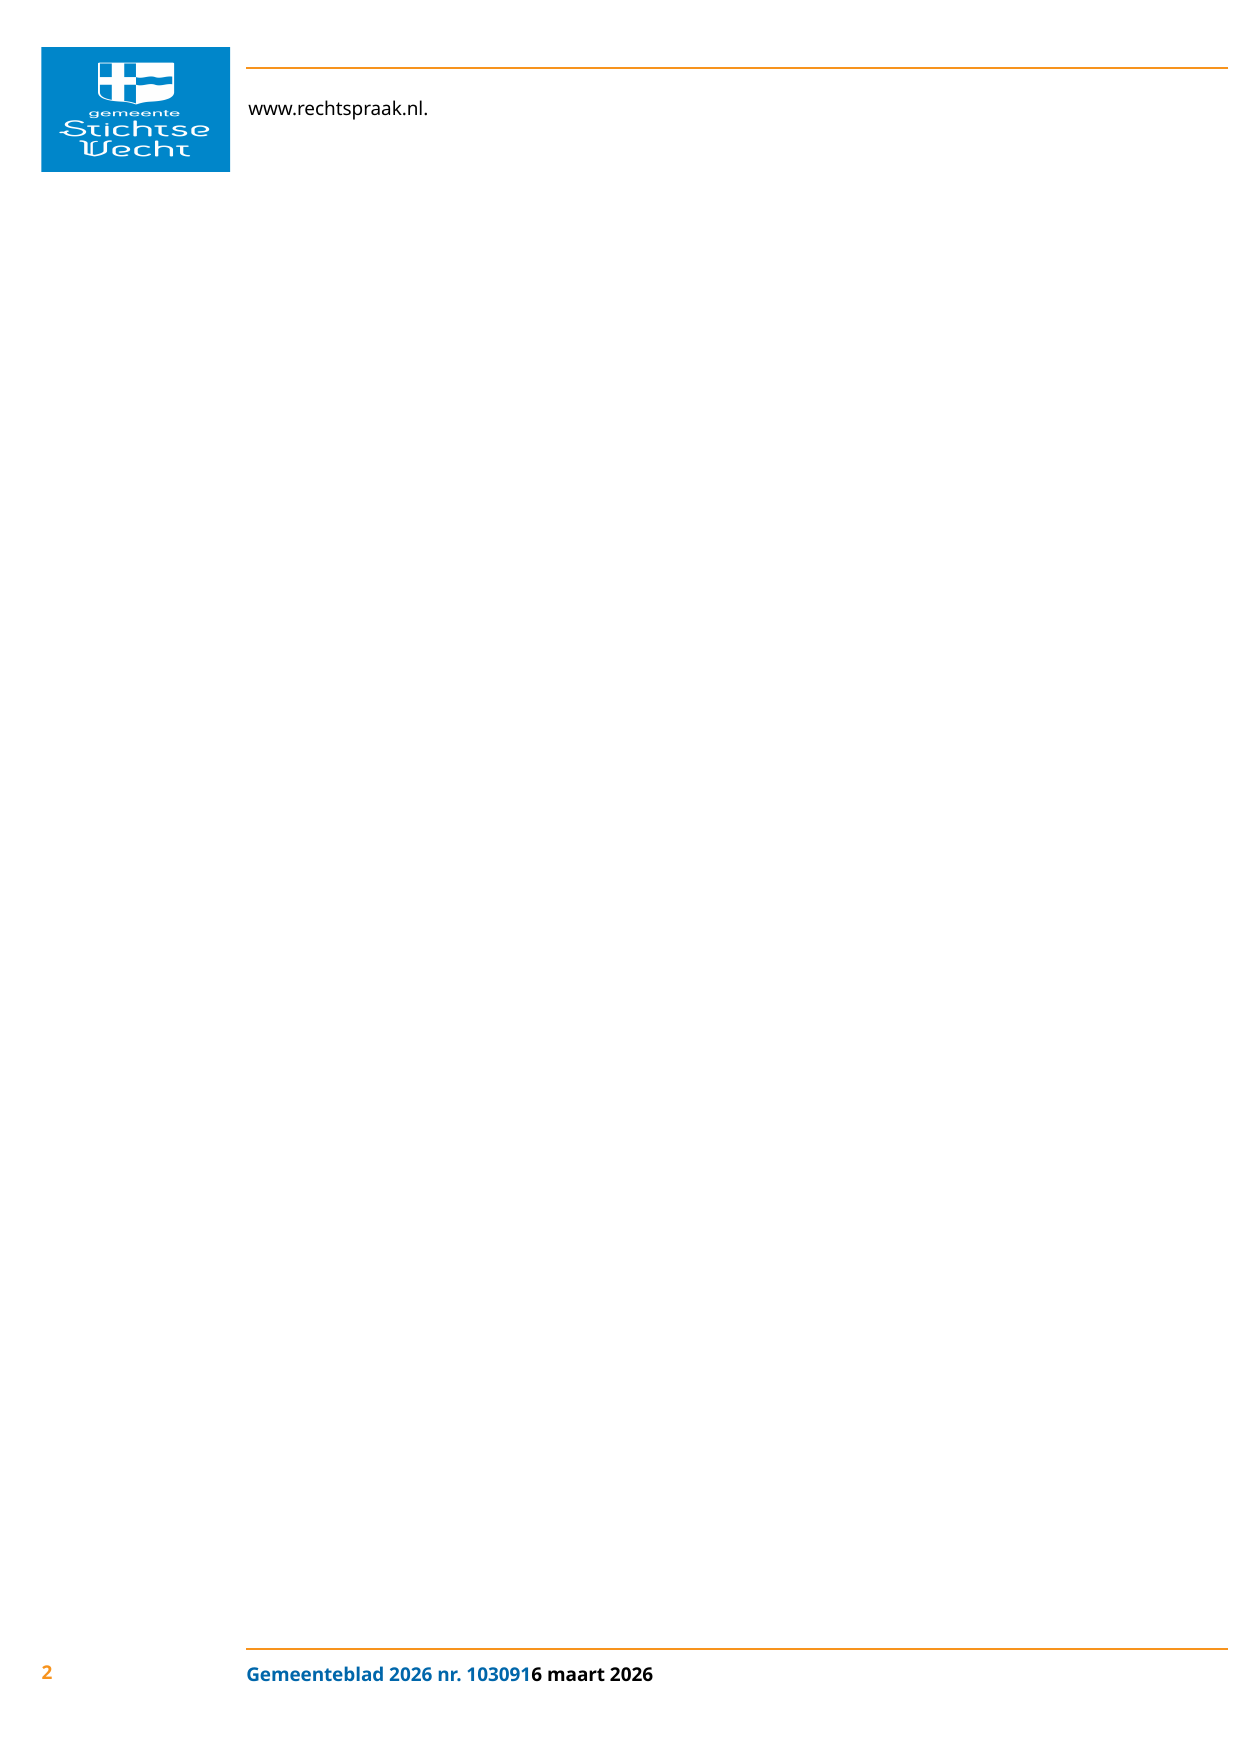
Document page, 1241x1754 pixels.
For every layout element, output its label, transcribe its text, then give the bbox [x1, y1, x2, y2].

picture [99, 63, 135, 101]
picture [137, 63, 174, 103]
text www.rechtspraak.nl. [248, 95, 1152, 121]
